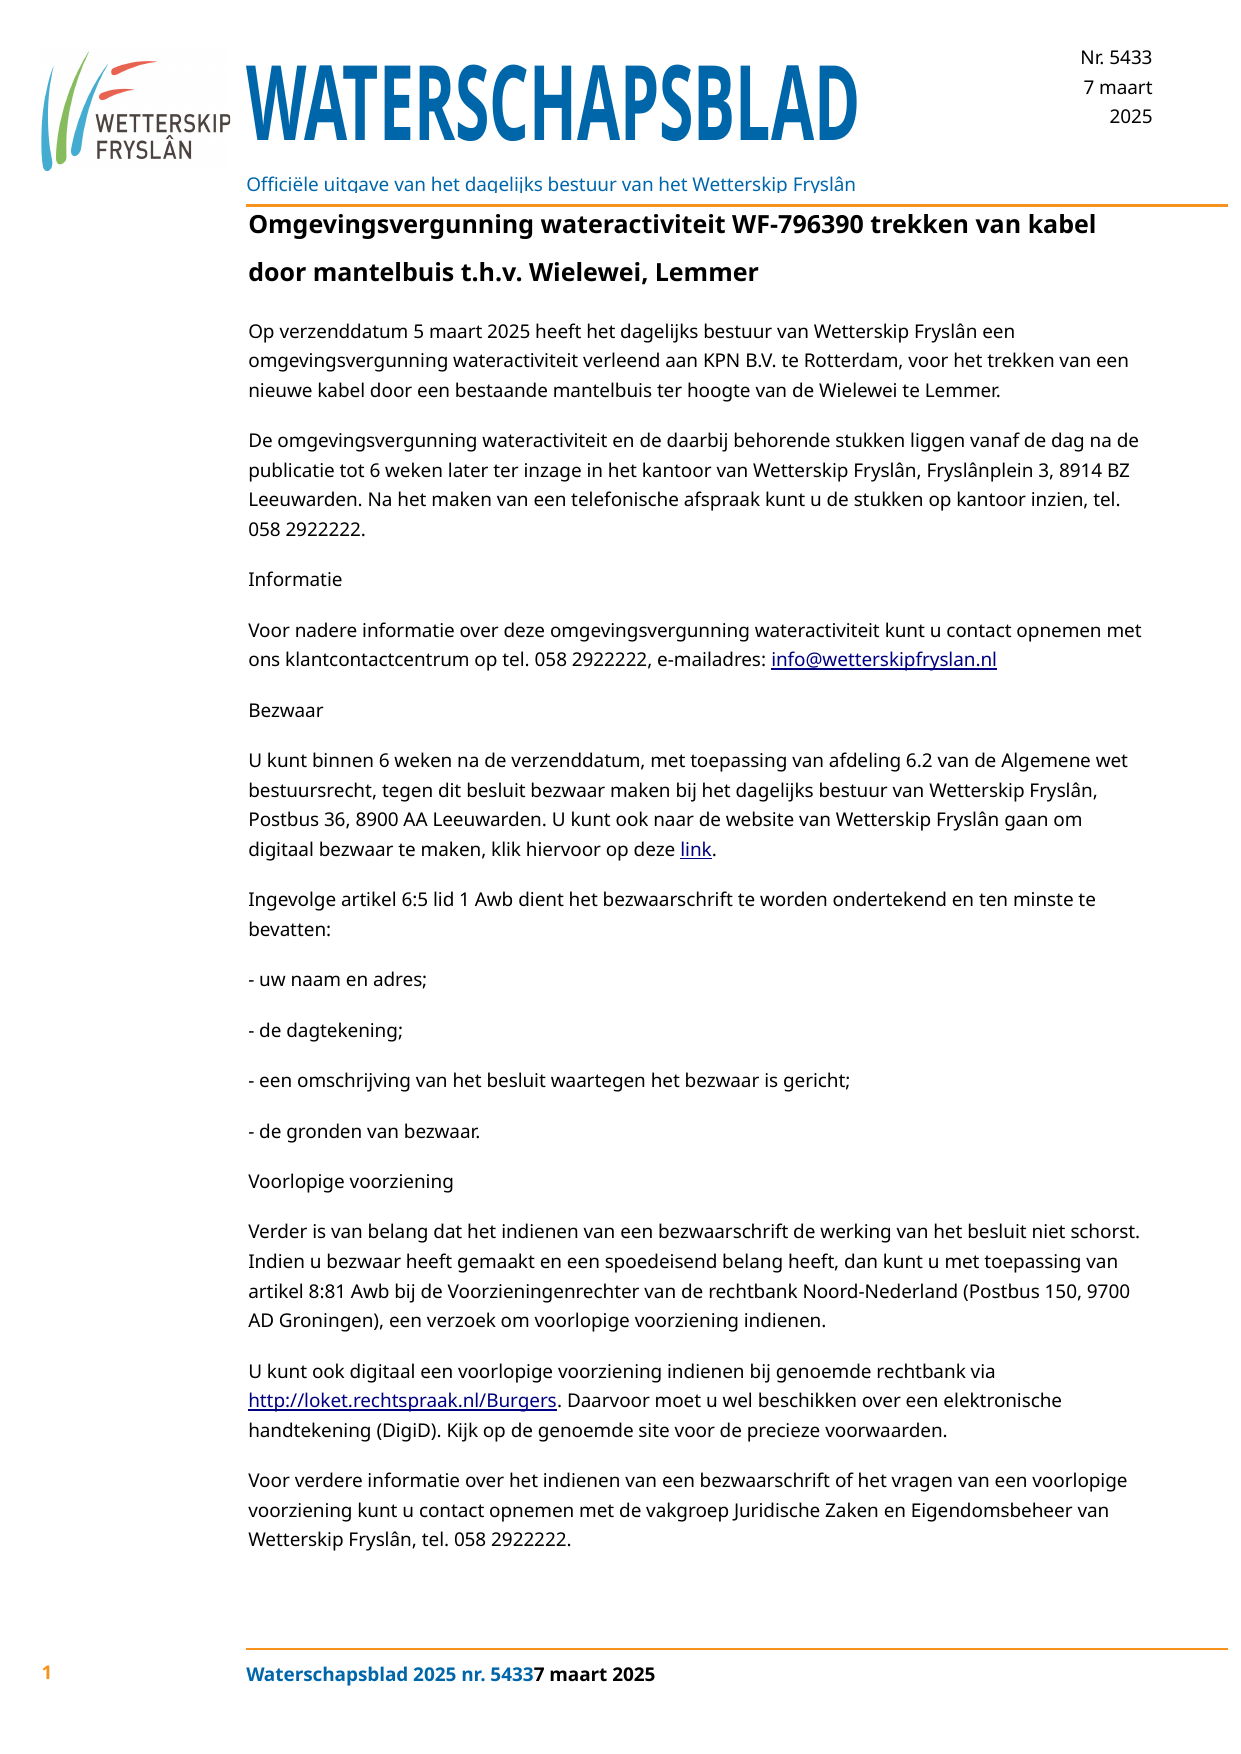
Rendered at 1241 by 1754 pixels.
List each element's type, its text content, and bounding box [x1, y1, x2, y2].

text Voor nadere informatie over deze omgevingsvergunning wateractiviteit kunt u contact opnemen met ons klantcontactcentrum op tel. 058 2922222, e-mailadres: info@wetterskipfryslan.nl [248, 617, 1152, 672]
text Verder is van belang dat het indienen van een bezwaarschrift de werking van het besluit niet schorst. Indien u bezwaar heeft gemaakt en een spoedeisend belang heeft, dan kunt u met toepassing van artikel 8:81 Awb bij de Voorzieningenrechter van de rechtbank Noord-Nederland (Postbus 150, 9700 AD Groningen), een verzoek om voorlopige voorziening indienen. [248, 1219, 1152, 1333]
text - een omschrijving van het besluit waartegen het bezwaar is gericht; [248, 1067, 1152, 1093]
text Voorlopige voorziening [248, 1168, 1152, 1194]
picture [41, 47, 231, 172]
text - de gronden van bezwaar. [248, 1118, 1152, 1144]
text Bezwaar [248, 697, 1152, 723]
text Voor verdere informatie over het indienen van een bezwaarschrift of het vragen van een voorlopige voorziening kunt u contact opnemen met de vakgroep Juridische Zaken en Eigendomsbeheer van Wetterskip Fryslân, tel. 058 2922222. [248, 1467, 1152, 1552]
text - de dagtekening; [248, 1017, 1152, 1043]
text De omgevingsvergunning wateractiviteit en de daarbij behorende stukken liggen vanaf de dag na de publicatie tot 6 weken later ter inzage in het kantoor van Wetterskip Fryslân, Fryslânplein 3, 8914 BZ Leeuwarden. Na het maken van een telefonische afspraak kunt u de stukken op kantoor inzien, tel. 058 2922222. [248, 427, 1152, 542]
text Omgevingsvergunning wateractiviteit WF-796390 trekken van kabel door mantelbuis t.h.v. Wielewei, Lemmer [248, 207, 1152, 288]
text Ingevolge artikel 6:5 lid 1 Awb dient het bezwaarschrift te worden ondertekend en ten minste te bevatten: [248, 887, 1152, 942]
text U kunt binnen 6 weken na de verzenddatum, met toepassing van afdeling 6.2 van de Algemene wet bestuursrecht, tegen dit besluit bezwaar maken bij het dagelijks bestuur van Wetterskip Fryslân, Postbus 36, 8900 AA Leeuwarden. U kunt ook naar de website van Wetterskip Fryslân gaan om digitaal bezwaar te maken, klik hiervoor op deze link. [248, 747, 1152, 862]
text U kunt ook digitaal een voorlopige voorziening indienen bij genoemde rechtbank via http://loket.rechtspraak.nl/Burgers. Daarvoor moet u wel beschikken over een elektronische handtekening (DigiD). Kijk op de genoemde site voor de precieze voorwaarden. [248, 1358, 1152, 1443]
text - uw naam en adres; [248, 967, 1152, 992]
text Op verzenddatum 5 maart 2025 heeft het dagelijks bestuur van Wetterskip Fryslân een omgevingsvergunning wateractiviteit verleend aan KPN B.V. te Rotterdam, voor het trekken van een nieuwe kabel door een bestaande mantelbuis ter hoogte van de Wielewei te Lemmer. [248, 318, 1152, 403]
text Informatie [248, 567, 1152, 592]
